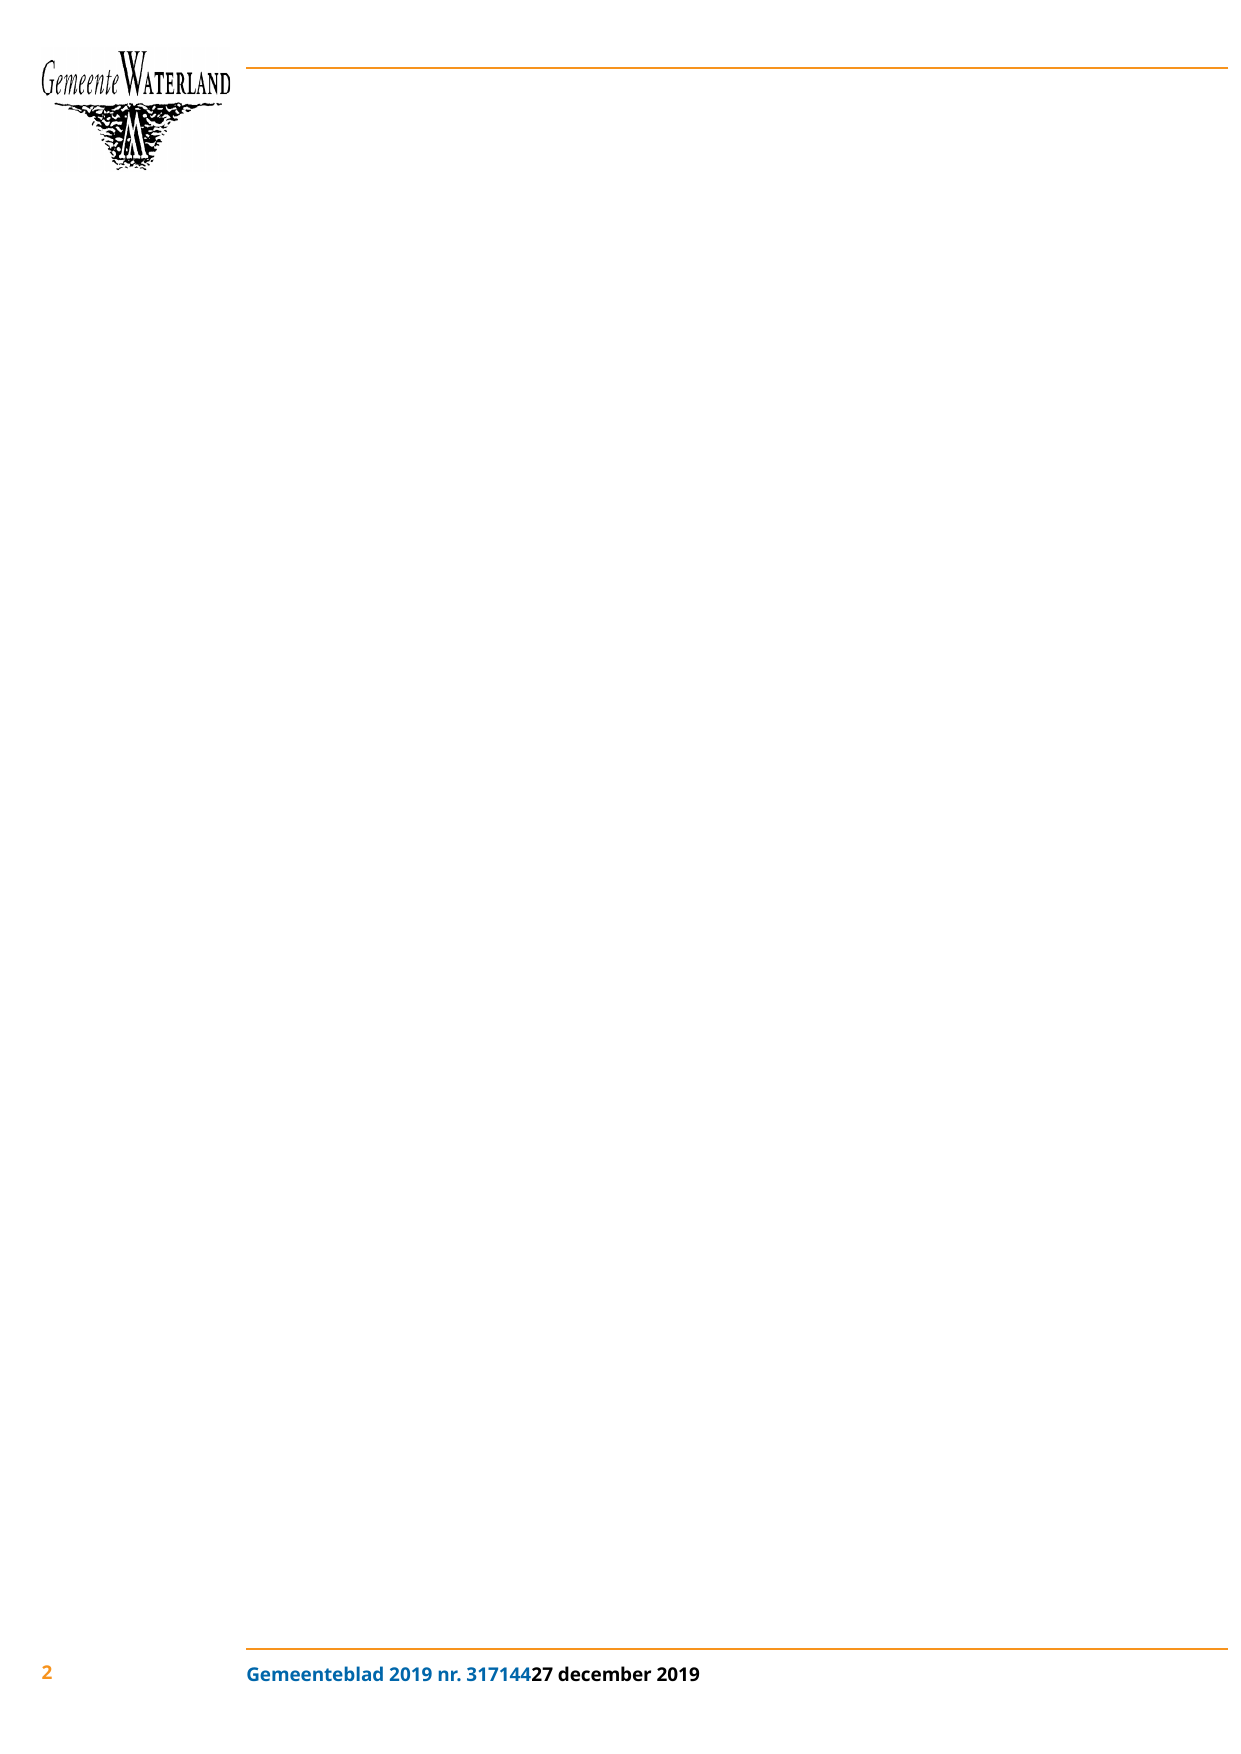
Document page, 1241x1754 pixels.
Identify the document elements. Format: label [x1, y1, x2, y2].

picture [41, 47, 231, 172]
